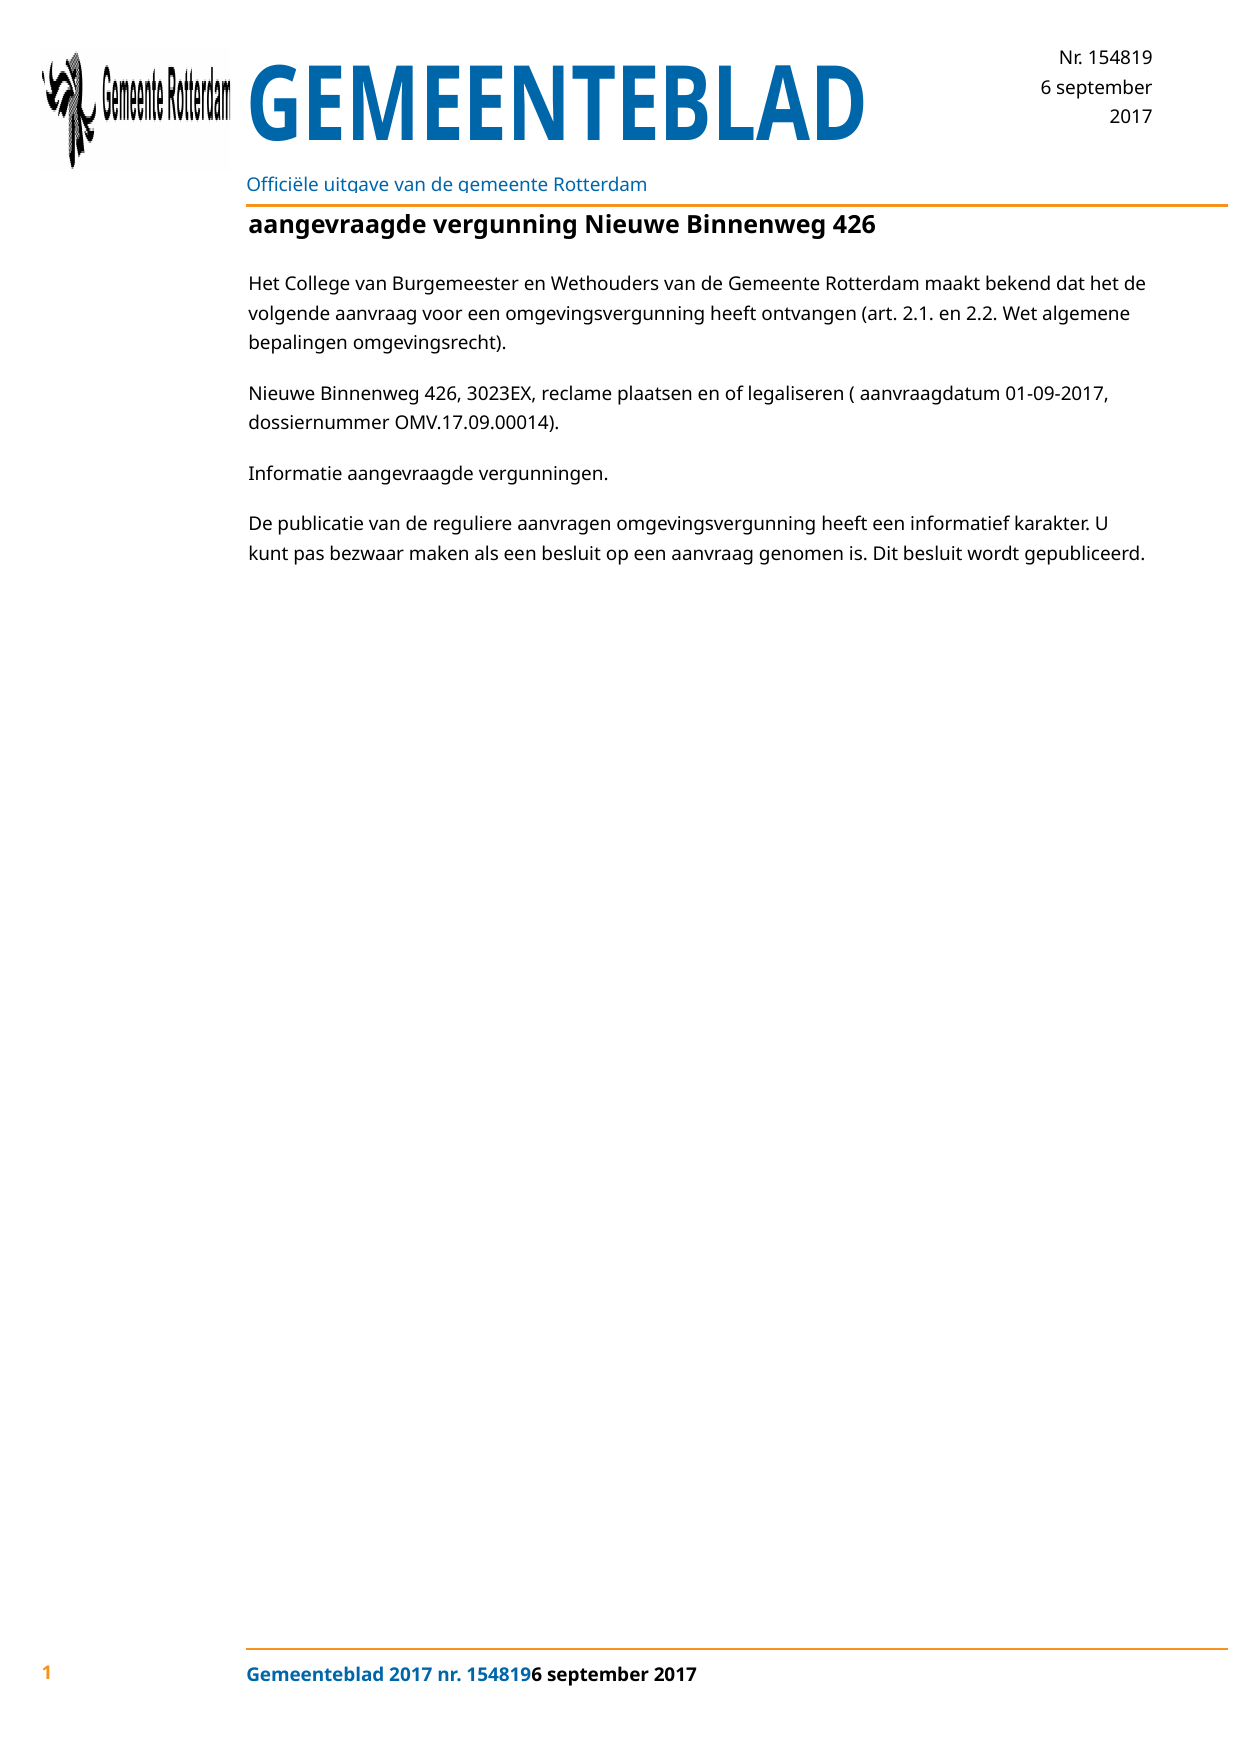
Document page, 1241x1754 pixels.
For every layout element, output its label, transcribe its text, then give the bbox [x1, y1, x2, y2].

text Nieuwe Binnenweg 426, 3023EX, reclame plaatsen en of legaliseren ( aanvraagdatum 01-09-2017, dossiernummer OMV.17.09.00014). [248, 380, 1152, 435]
picture [41, 47, 231, 172]
text De publicatie van de reguliere aanvragen omgevingsvergunning heeft een informatief karakter. U kunt pas bezwaar maken als een besluit op een aanvraag genomen is. Dit besluit wordt gepubliceerd. [248, 510, 1152, 566]
text Informatie aangevraagde vergunningen. [248, 460, 1152, 486]
text aangevraagde vergunning Nieuwe Binnenweg 426 [248, 207, 1152, 241]
text Het College van Burgemeester en Wethouders van de Gemeente Rotterdam maakt bekend dat het de volgende aanvraag voor een omgevingsvergunning heeft ontvangen (art. 2.1. en 2.2. Wet algemene bepalingen omgevingsrecht). [248, 270, 1152, 355]
